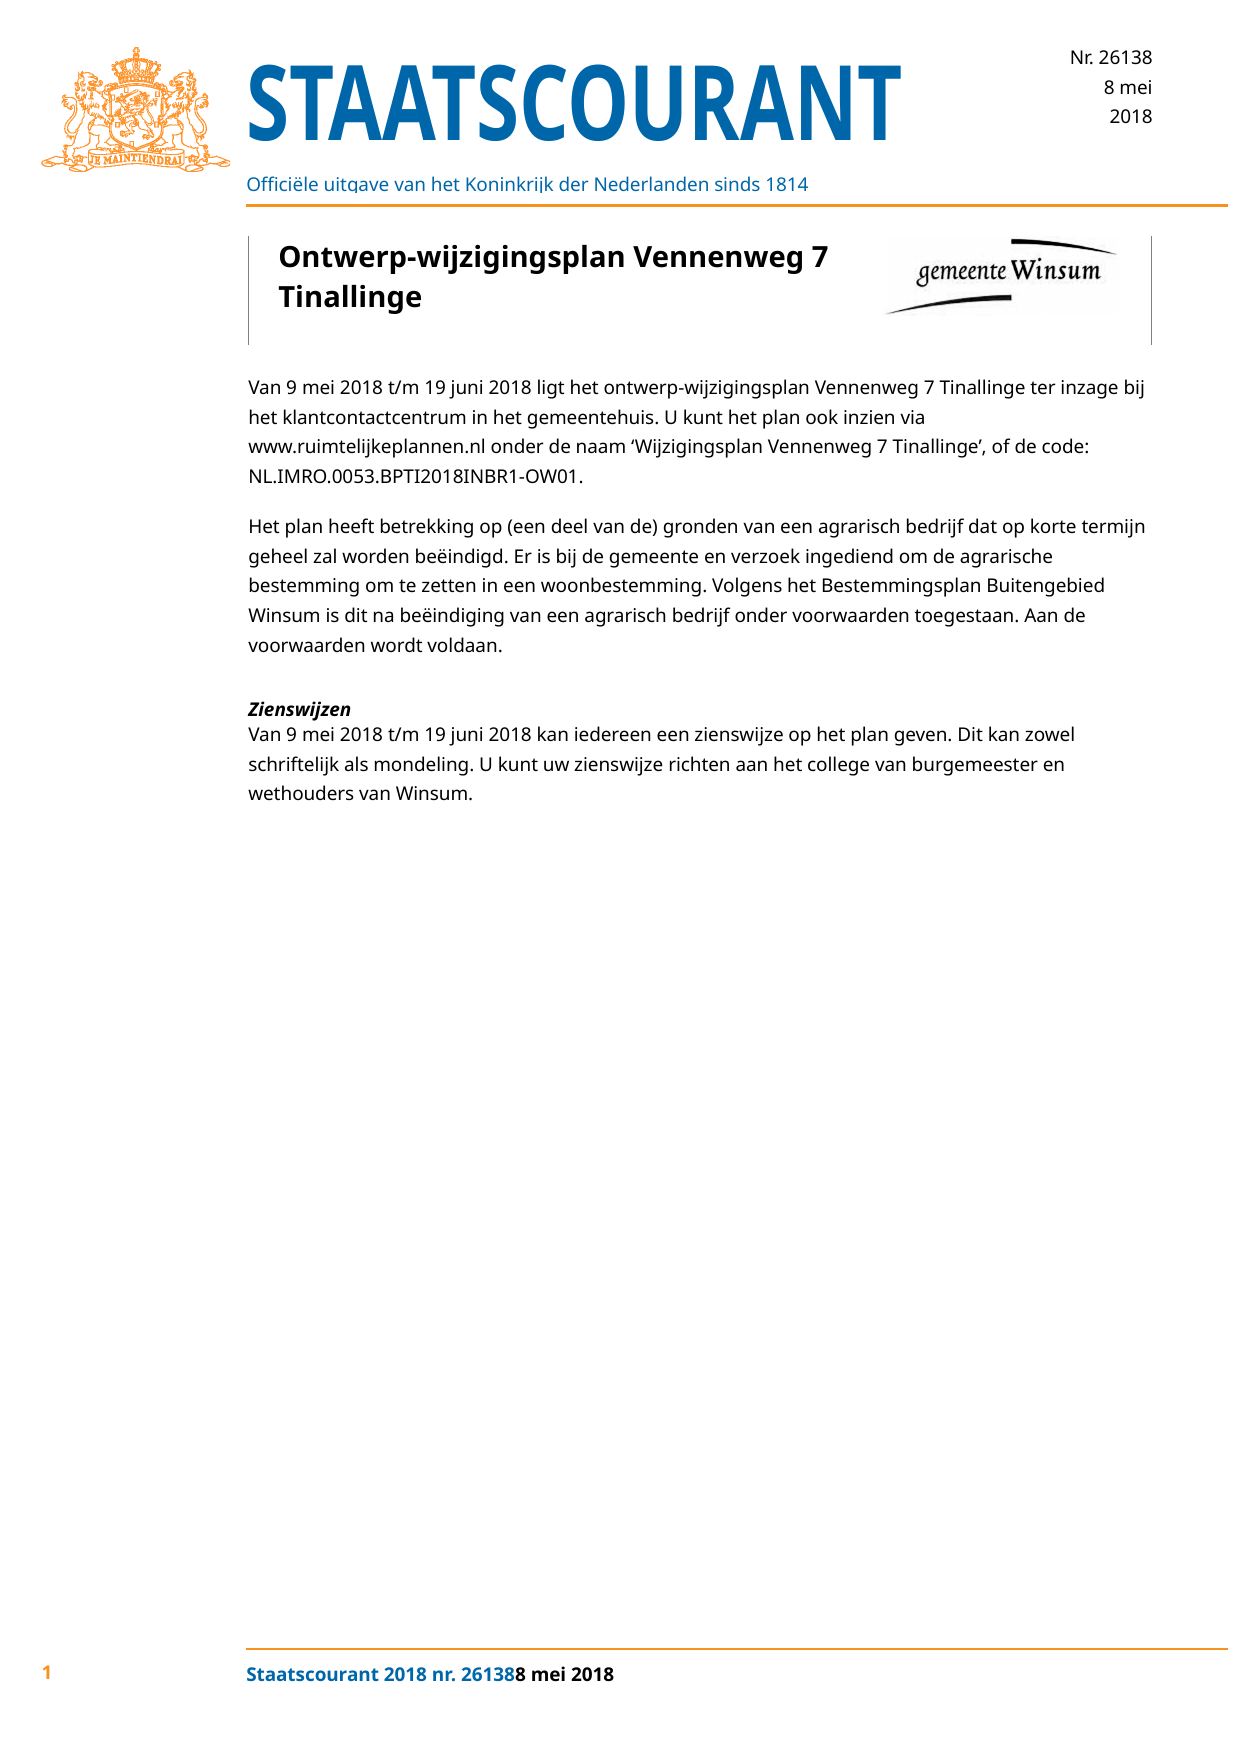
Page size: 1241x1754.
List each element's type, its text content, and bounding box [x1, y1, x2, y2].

text Het plan heeft betrekking op (een deel van de) gronden van een agrarisch bedrijf dat op korte termijn geheel zal worden beëindigd. Er is bij de gemeente en verzoek ingediend om de agrarische bestemming om te zetten in een woonbestemming. Volgens het Bestemmingsplan Buitengebied Winsum is dit na beëindiging van een agrarisch bedrijf onder voorwaarden toegestaan. Aan de voorwaarden wordt voldaan. [248, 513, 1152, 657]
picture [41, 47, 231, 172]
text Zienswijzen [248, 696, 1152, 721]
text Van 9 mei 2018 t/m 19 juni 2018 ligt het ontwerp-wijzigingsplan Vennenweg 7 Tinallinge ter inzage bij het klantcontactcentrum in het gemeentehuis. U kunt het plan ook inzien via www.ruimtelijkeplannen.nl onder de naam ‘Wijzigingsplan Vennenweg 7 Tinallinge’, of de code: NL.IMRO.0053.BPTI2018INBR1-OW01. [248, 374, 1152, 489]
table_header [850, 236, 1151, 345]
picture [882, 236, 1119, 316]
table_header Ontwerp-wijzigingsplan Vennenweg 7 Tinallinge [249, 236, 850, 345]
text Van 9 mei 2018 t/m 19 juni 2018 kan iedereen een zienswijze op het plan geven. Dit kan zowel schriftelijk als mondeling. U kunt uw zienswijze richten aan het college van burgemeester en wethouders van Winsum. [248, 721, 1152, 806]
